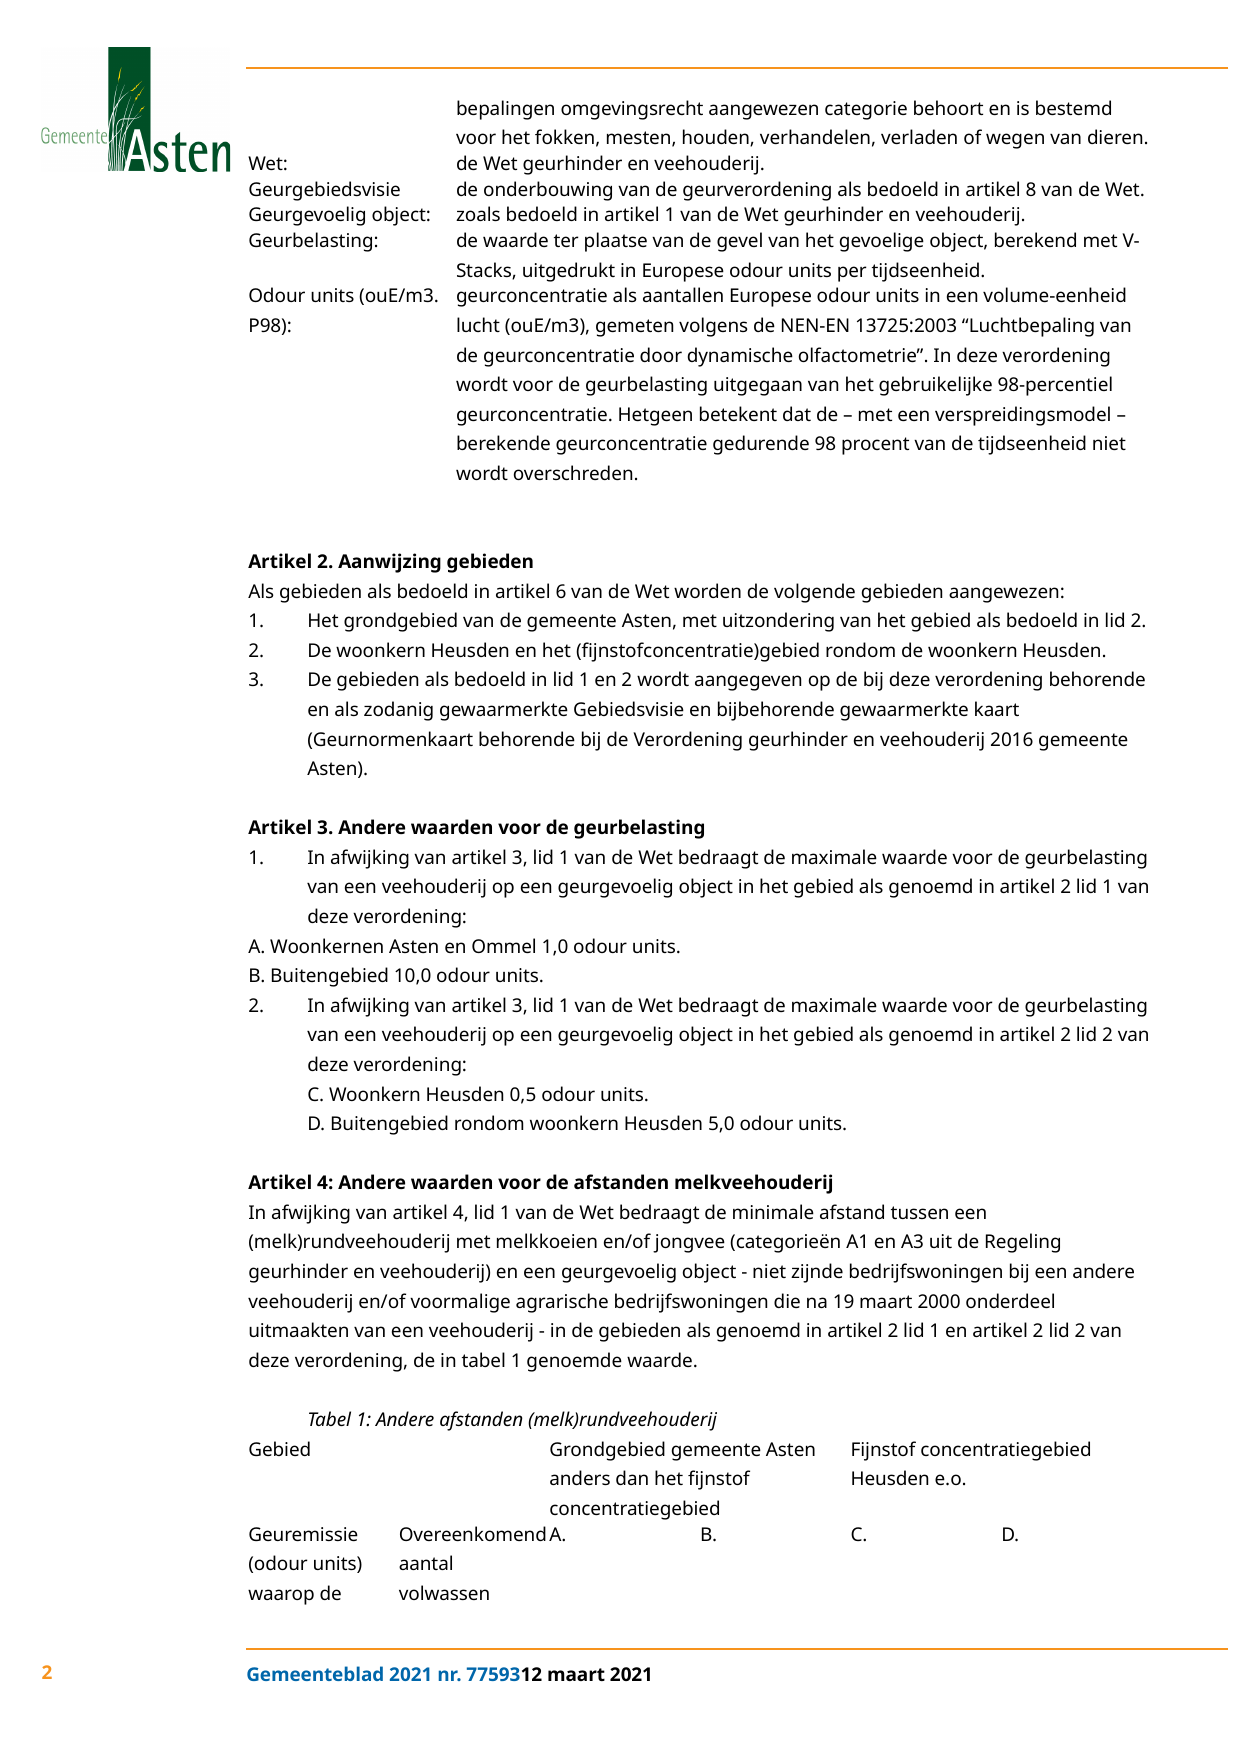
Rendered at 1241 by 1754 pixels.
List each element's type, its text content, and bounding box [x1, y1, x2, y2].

table_cell geurconcentratie als aantallen Europese odour units in een volume-eenheid lucht (ouE/m3), gemeten volgens de NEN-EN 13725:2003 “Luchtbepaling van de geurconcentratie door dynamische olfactometrie”. In deze verordening wordt voor de geurbelasting uitgegaan van het gebruikelijke 98-percentiel geurconcentratie. Hetgeen betekent dat de – met een verspreidingsmodel – berekende geurconcentratie gedurende 98 procent van de tijdseenheid niet wordt overschreden. [456, 283, 1152, 486]
list C. Woonkern Heusden 0,5 odour units. [248, 1081, 1152, 1106]
text B. Buitengebied 10,0 odour units. [248, 962, 1152, 988]
text In afwijking van artikel 4, lid 1 van de Wet bedraagt de minimale afstand tussen een (melk)rundveehouderij met melkkoeien en/of jongvee (categorieën A1 en A3 uit de Regeling geurhinder en veehouderij) en een geurgevoelig object - niet zijnde bedrijfswoningen bij een andere veehouderij en/of voormalige agrarische bedrijfswoningen die na 19 maart 2000 onderdeel uitmaakten van een veehouderij - in de gebieden als genoemd in artikel 2 lid 1 en artikel 2 lid 2 van deze verordening, de in tabel 1 genoemde waarde. [248, 1199, 1152, 1373]
table_cell Geuremissie (odour units) waarop de [248, 1521, 398, 1606]
table_cell Geurbelasting: [248, 227, 456, 283]
table_header Gebied [248, 1436, 549, 1521]
list In afwijking van artikel 3, lid 1 van de Wet bedraagt de maximale waarde voor de geurbelasting van een veehouderij op een geurgevoelig object in het gebied als genoemd in artikel 2 lid 1 van deze verordening: [248, 844, 1152, 929]
text Artikel 4: Andere waarden voor de afstanden melkveehouderij [248, 1169, 1152, 1195]
list In afwijking van artikel 3, lid 1 van de Wet bedraagt de maximale waarde voor de geurbelasting van een veehouderij op een geurgevoelig object in het gebied als genoemd in artikel 2 lid 2 van deze verordening: [248, 992, 1152, 1077]
list Het grondgebied van de gemeente Asten, met uitzondering van het gebied als bedoeld in lid 2. [248, 607, 1152, 633]
table_cell Overeenkomend aantal volwassen [399, 1521, 549, 1606]
list De woonkern Heusden en het (fijnstofconcentratie)gebied rondom de woonkern Heusden. [248, 637, 1152, 663]
text Artikel 2. Aanwijzing gebieden [248, 548, 1152, 574]
picture [41, 47, 231, 172]
text A. Woonkernen Asten en Ommel 1,0 odour units. [248, 933, 1152, 958]
table_cell C. [850, 1521, 1001, 1606]
table_cell Geurgevoelig object: [248, 202, 456, 227]
table_header [248, 95, 456, 150]
table_cell A. [549, 1521, 700, 1606]
table_cell Odour units (ouE/m3. P98): [248, 283, 456, 486]
table_header bepalingen omgevingsrecht aangewezen categorie behoort en is bestemd voor het fokken, mesten, houden, verhandelen, verladen of wegen van dieren. [456, 95, 1152, 150]
table_cell de waarde ter plaatse van de gevel van het gevoelige object, berekend met V-Stacks, uitgedrukt in Europese odour units per tijdseenheid. [456, 227, 1152, 283]
table_header Grondgebied gemeente Asten anders dan het fijnstof concentratiegebied [549, 1436, 850, 1521]
table_header Fijnstof concentratiegebied Heusden e.o. [850, 1436, 1152, 1521]
table_cell D. [1001, 1521, 1152, 1606]
table_cell de Wet geurhinder en veehouderij. [456, 150, 1152, 176]
table_cell de onderbouwing van de geurverordening als bedoeld in artikel 8 van de Wet. [456, 176, 1152, 202]
table_cell Wet: [248, 150, 456, 176]
table_cell Geurgebiedsvisie [248, 176, 456, 202]
list Tabel 1: Andere afstanden (melk)rundveehouderij [248, 1406, 1152, 1432]
list D. Buitengebied rondom woonkern Heusden 5,0 odour units. [248, 1110, 1152, 1136]
table_cell B. [700, 1521, 850, 1606]
text Artikel 3. Andere waarden voor de geurbelasting [248, 814, 1152, 840]
text Als gebieden als bedoeld in artikel 6 van de Wet worden de volgende gebieden aangewezen: [248, 578, 1152, 603]
table_cell zoals bedoeld in artikel 1 van de Wet geurhinder en veehouderij. [456, 202, 1152, 227]
list De gebieden als bedoeld in lid 1 en 2 wordt aangegeven op de bij deze verordening behorende en als zodanig gewaarmerkte Gebiedsvisie en bijbehorende gewaarmerkte kaart (Geurnormenkaart behorende bij de Verordening geurhinder en veehouderij 2016 gemeente Asten). [248, 667, 1152, 781]
